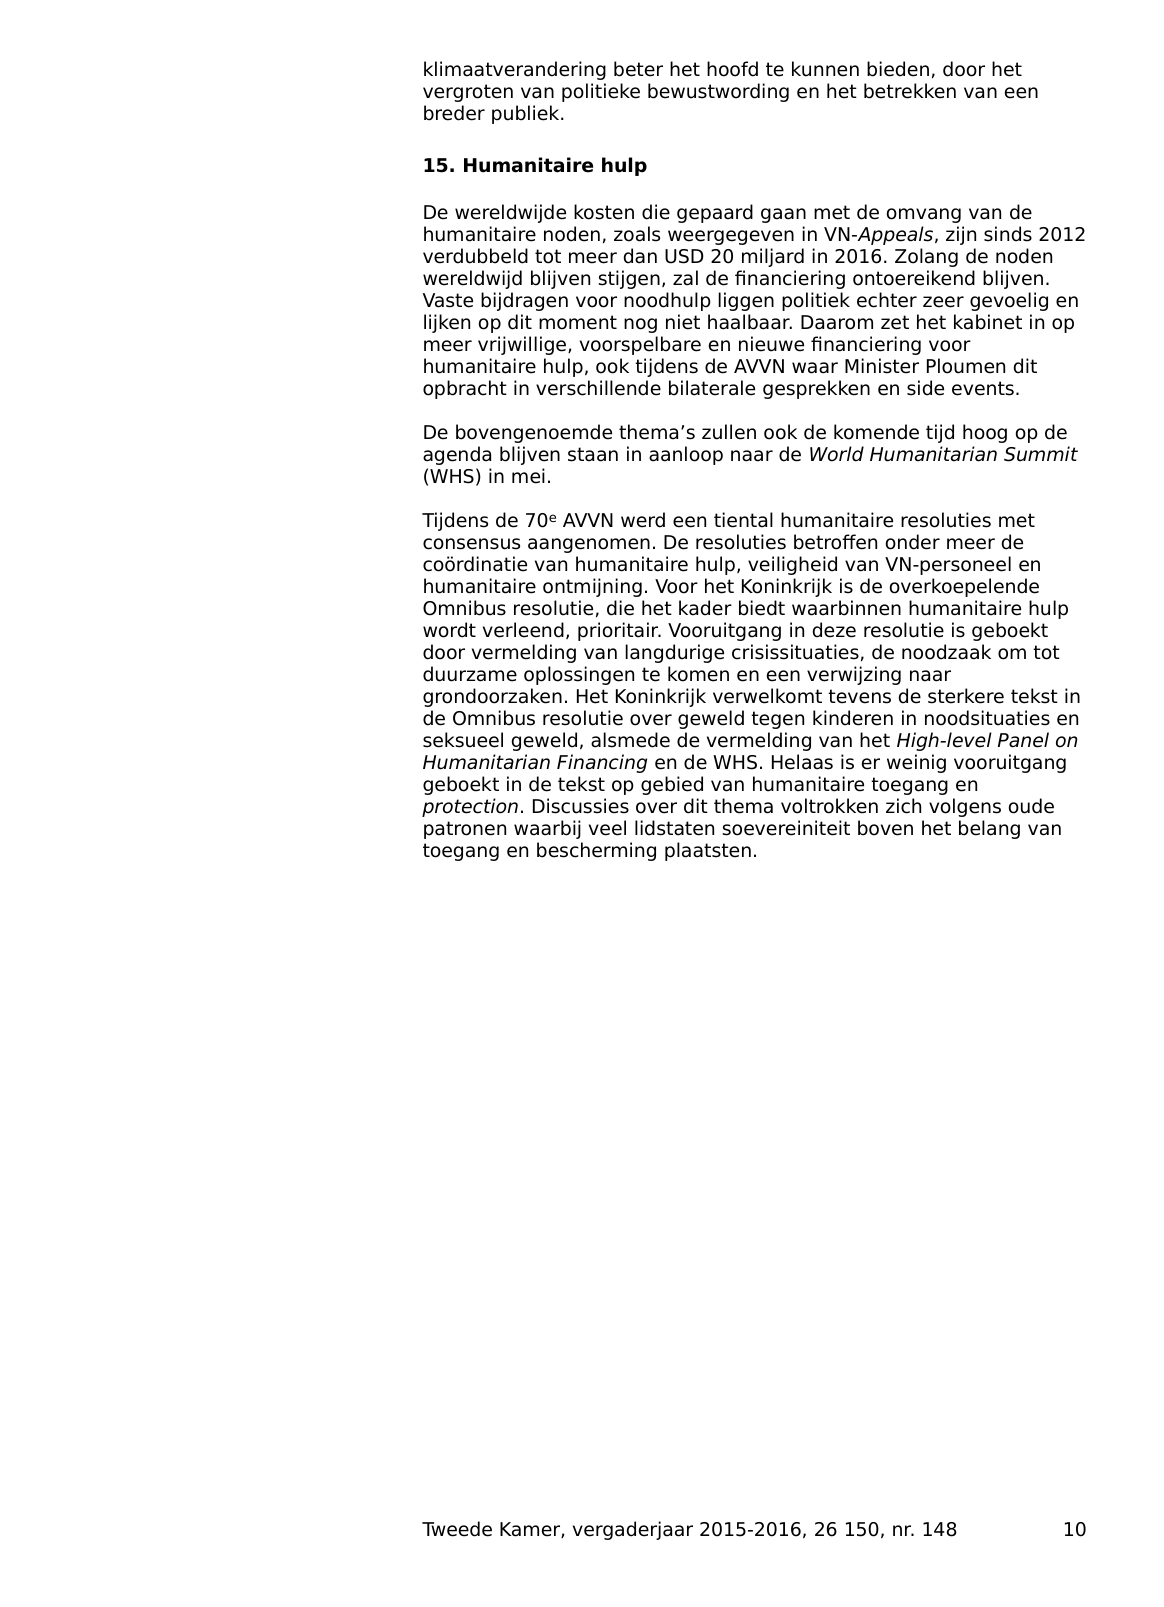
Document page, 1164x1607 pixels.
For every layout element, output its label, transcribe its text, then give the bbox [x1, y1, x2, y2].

subtitle 15. Humanitaire hulp [422, 155, 1087, 177]
text De bovengenoemde thema’s zullen ook de komende tijd hoog op de agenda blijven staan in aanloop naar de World Humanitarian Summit (WHS) in mei. [422, 422, 1087, 488]
text Tijdens de 70e AVVN werd een tiental humanitaire resoluties met consensus aangenomen. De resoluties betroffen onder meer de coördinatie van humanitaire hulp, veiligheid van VN-personeel en humanitaire ontmijning. Voor het Koninkrijk is de overkoepelende Omnibus resolutie, die het kader biedt waarbinnen humanitaire hulp wordt verleend, prioritair. Vooruitgang in deze resolutie is geboekt door vermelding van langdurige crisissituaties, de noodzaak om tot duurzame oplossingen te komen en een verwijzing naar grondoorzaken. Het Koninkrijk verwelkomt tevens de sterkere tekst in de Omnibus resolutie over geweld tegen kinderen in noodsituaties en seksueel geweld, alsmede de vermelding van het High-level Panel on Humanitarian Financing en de WHS. Helaas is er weinig vooruitgang geboekt in de tekst op gebied van humanitaire toegang en protection. Discussies over dit thema voltrokken zich volgens oude patronen waarbij veel lidstaten soevereiniteit boven het belang van toegang en bescherming plaatsten. [422, 510, 1087, 862]
text klimaatverandering beter het hoofd te kunnen bieden, door het vergroten van politieke bewustwording en het betrekken van een breder publiek. [422, 59, 1087, 125]
text De wereldwijde kosten die gepaard gaan met de omvang van de humanitaire noden, zoals weergegeven in VN-Appeals, zijn sinds 2012 verdubbeld tot meer dan USD 20 miljard in 2016. Zolang de noden wereldwijd blijven stijgen, zal de financiering ontoereikend blijven. Vaste bijdragen voor noodhulp liggen politiek echter zeer gevoelig en lijken op dit moment nog niet haalbaar. Daarom zet het kabinet in op meer vrijwillige, voorspelbare en nieuwe financiering voor humanitaire hulp, ook tijdens de AVVN waar Minister Ploumen dit opbracht in verschillende bilaterale gesprekken en side events. [422, 202, 1087, 400]
